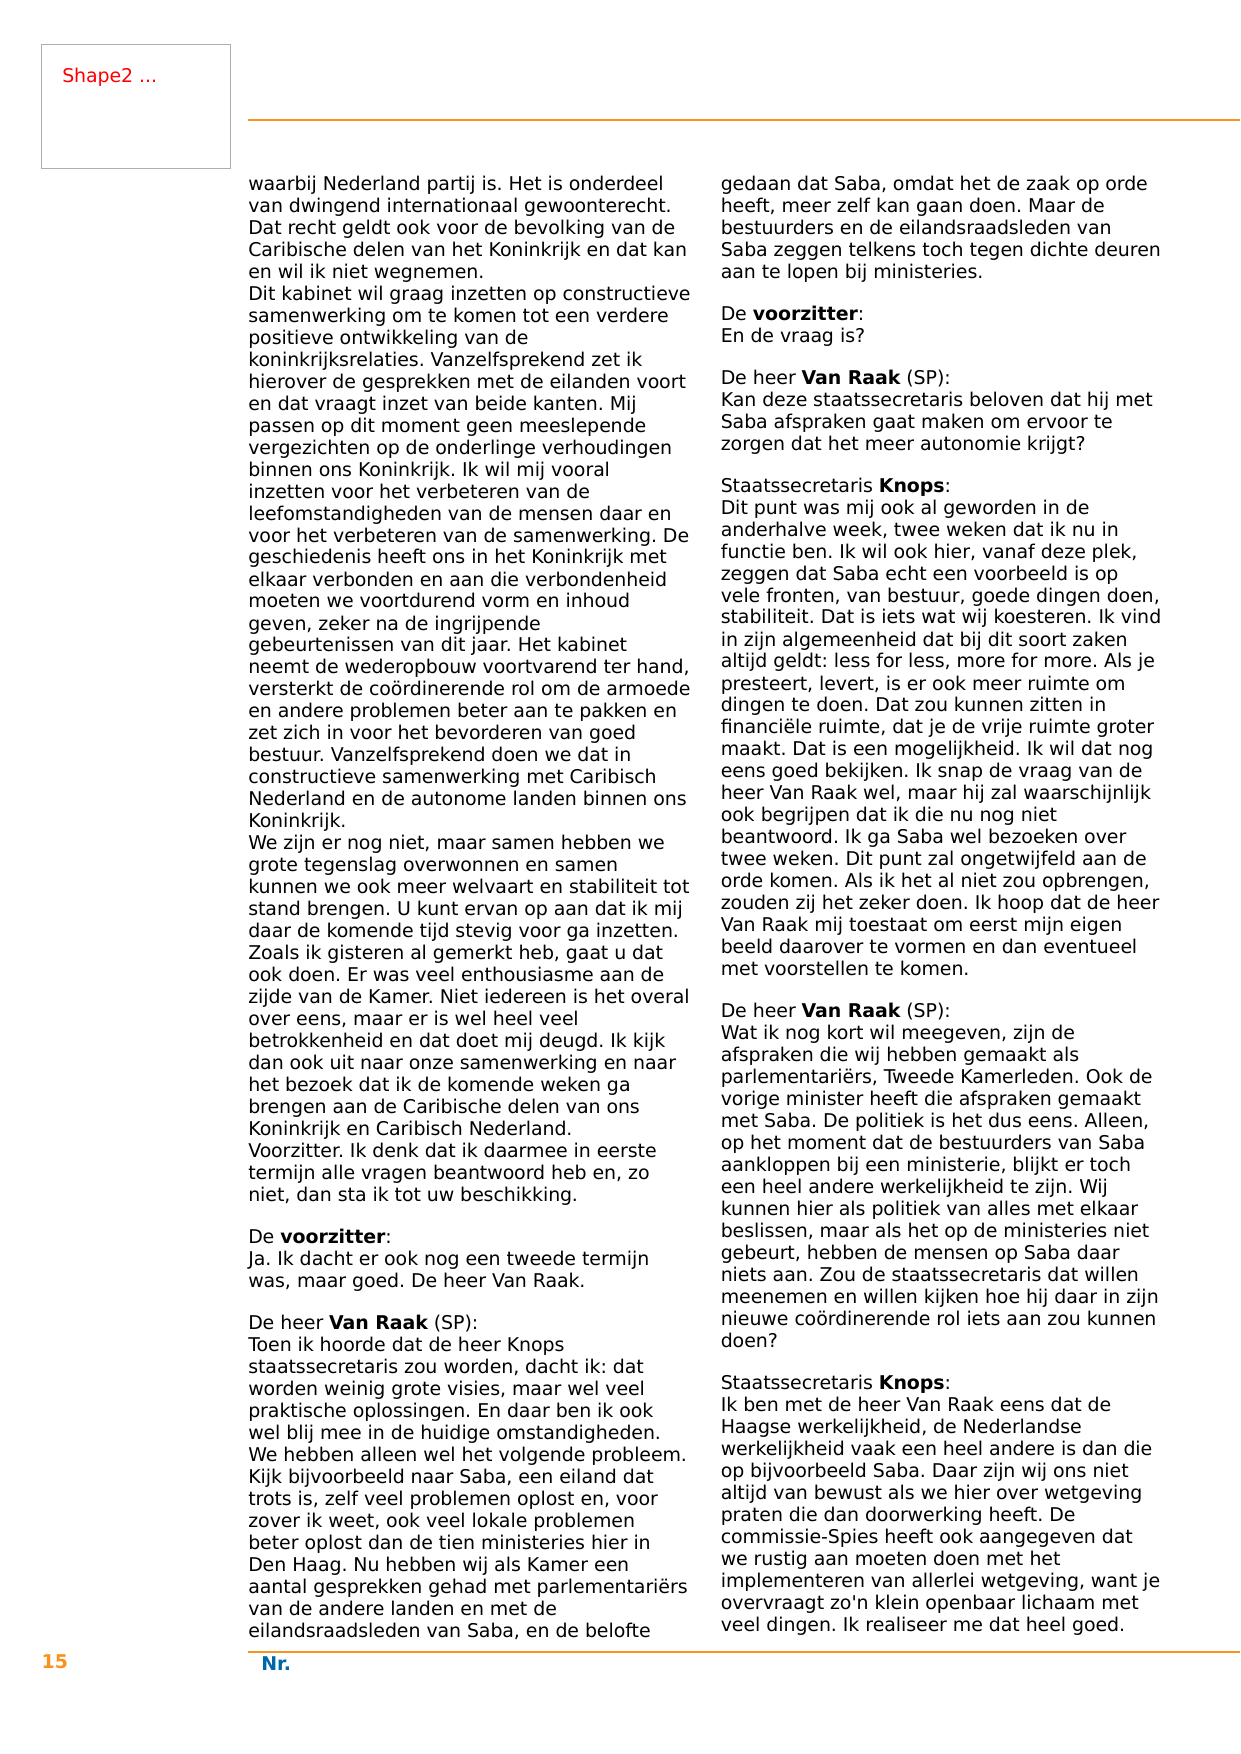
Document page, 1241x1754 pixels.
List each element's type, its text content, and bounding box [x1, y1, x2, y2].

text Wat ik nog kort wil meegeven, zijn de afspraken die wij hebben gemaakt als parlementariërs, Tweede Kamerleden. Ook de vorige minister heeft die afspraken gemaakt met Saba. De politiek is het dus eens. Alleen, op het moment dat de bestuurders van Saba aankloppen bij een ministerie, blijkt er toch een heel andere werkelijkheid te zijn. Wij kunnen hier als politiek van alles met elkaar beslissen, maar als het op de ministeries niet gebeurt, hebben de mensen op Saba daar niets aan. Zou de staatssecretaris dat willen meenemen en willen kijken hoe hij daar in zijn nieuwe coördinerende rol iets aan zou kunnen doen? [721, 1022, 1163, 1352]
text De voorzitter: [248, 1226, 691, 1248]
text Voorzitter. Ik denk dat ik daarmee in eerste termijn alle vragen beantwoord heb en, zo niet, dan sta ik tot uw beschikking. [248, 1140, 691, 1206]
text gedaan dat Saba, omdat het de zaak op orde heeft, meer zelf kan gaan doen. Maar de bestuurders en de eilandsraadsleden van Saba zeggen telkens toch tegen dichte deuren aan te lopen bij ministeries. [721, 173, 1163, 283]
text De heer Van Raak (SP): [721, 1000, 1163, 1022]
text waarbij Nederland partij is. Het is onderdeel van dwingend internationaal gewoonterecht. Dat recht geldt ook voor de bevolking van de Caribische delen van het Koninkrijk en dat kan en wil ik niet wegnemen. [248, 173, 691, 283]
text De heer Van Raak (SP): [248, 1312, 691, 1334]
text Ja. Ik dacht er ook nog een tweede termijn was, maar goed. De heer Van Raak. [248, 1248, 691, 1292]
text Ik ben met de heer Van Raak eens dat de Haagse werkelijkheid, de Nederlandse werkelijkheid vaak een heel andere is dan die op bijvoorbeeld Saba. Daar zijn wij ons niet altijd van bewust als we hier over wetgeving praten die dan doorwerking heeft. De commissie-Spies heeft ook aangegeven dat we rustig aan moeten doen met het implementeren van allerlei wetgeving, want je overvraagt zo'n klein openbaar lichaam met veel dingen. Ik realiseer me dat heel goed. [721, 1394, 1163, 1636]
text En de vraag is? [721, 325, 1163, 347]
text Staatssecretaris Knops: [721, 474, 1163, 497]
text We zijn er nog niet, maar samen hebben we grote tegenslag overwonnen en samen kunnen we ook meer welvaart en stabiliteit tot stand brengen. U kunt ervan op aan dat ik mij daar de komende tijd stevig voor ga inzetten. Zoals ik gisteren al gemerkt heb, gaat u dat ook doen. Er was veel enthousiasme aan de zijde van de Kamer. Niet iedereen is het overal over eens, maar er is wel heel veel betrokkenheid en dat doet mij deugd. Ik kijk dan ook uit naar onze samenwerking en naar het bezoek dat ik de komende weken ga brengen aan de Caribische delen van ons Koninkrijk en Caribisch Nederland. [248, 832, 691, 1140]
text De heer Van Raak (SP): [721, 367, 1163, 389]
text Kan deze staatssecretaris beloven dat hij met Saba afspraken gaat maken om ervoor te zorgen dat het meer autonomie krijgt? [721, 389, 1163, 454]
text Dit punt was mij ook al geworden in de anderhalve week, twee weken dat ik nu in functie ben. Ik wil ook hier, vanaf deze plek, zeggen dat Saba echt een voorbeeld is op vele fronten, van bestuur, goede dingen doen, stabiliteit. Dat is iets wat wij koesteren. Ik vind in zijn algemeenheid dat bij dit soort zaken altijd geldt: less for less, more for more. Als je presteert, levert, is er ook meer ruimte om dingen te doen. Dat zou kunnen zitten in financiële ruimte, dat je de vrije ruimte groter maakt. Dat is een mogelijkheid. Ik wil dat nog eens goed bekijken. Ik snap de vraag van de heer Van Raak wel, maar hij zal waarschijnlijk ook begrijpen dat ik die nu nog niet beantwoord. Ik ga Saba wel bezoeken over twee weken. Dit punt zal ongetwijfeld aan de orde komen. Als ik het al niet zou opbrengen, zouden zij het zeker doen. Ik hoop dat de heer Van Raak mij toestaat om eerst mijn eigen beeld daarover te vormen en dan eventueel met voorstellen te komen. [721, 497, 1163, 980]
text Dit kabinet wil graag inzetten op constructieve samenwerking om te komen tot een verdere positieve ontwikkeling van de koninkrijksrelaties. Vanzelfsprekend zet ik hierover de gesprekken met de eilanden voort en dat vraagt inzet van beide kanten. Mij passen op dit moment geen meeslepende vergezichten op de onderlinge verhoudingen binnen ons Koninkrijk. Ik wil mij vooral inzetten voor het verbeteren van de leefomstandigheden van de mensen daar en voor het verbeteren van de samenwerking. De geschiedenis heeft ons in het Koninkrijk met elkaar verbonden en aan die verbondenheid moeten we voortdurend vorm en inhoud geven, zeker na de ingrijpende gebeurtenissen van dit jaar. Het kabinet neemt de wederopbouw voortvarend ter hand, versterkt de coördinerende rol om de armoede en andere problemen beter aan te pakken en zet zich in voor het bevorderen van goed bestuur. Vanzelfsprekend doen we dat in constructieve samenwerking met Caribisch Nederland en de autonome landen binnen ons Koninkrijk. [248, 283, 691, 832]
text Toen ik hoorde dat de heer Knops staatssecretaris zou worden, dacht ik: dat worden weinig grote visies, maar wel veel praktische oplossingen. En daar ben ik ook wel blij mee in de huidige omstandigheden. We hebben alleen wel het volgende probleem. Kijk bijvoorbeeld naar Saba, een eiland dat trots is, zelf veel problemen oplost en, voor zover ik weet, ook veel lokale problemen beter oplost dan de tien ministeries hier in Den Haag. Nu hebben wij als Kamer een aantal gesprekken gehad met parlementariërs van de andere landen en met de eilandsraadsleden van Saba, en de belofte [248, 1334, 691, 1641]
text De voorzitter: [721, 303, 1163, 325]
text Staatssecretaris Knops: [721, 1372, 1163, 1394]
